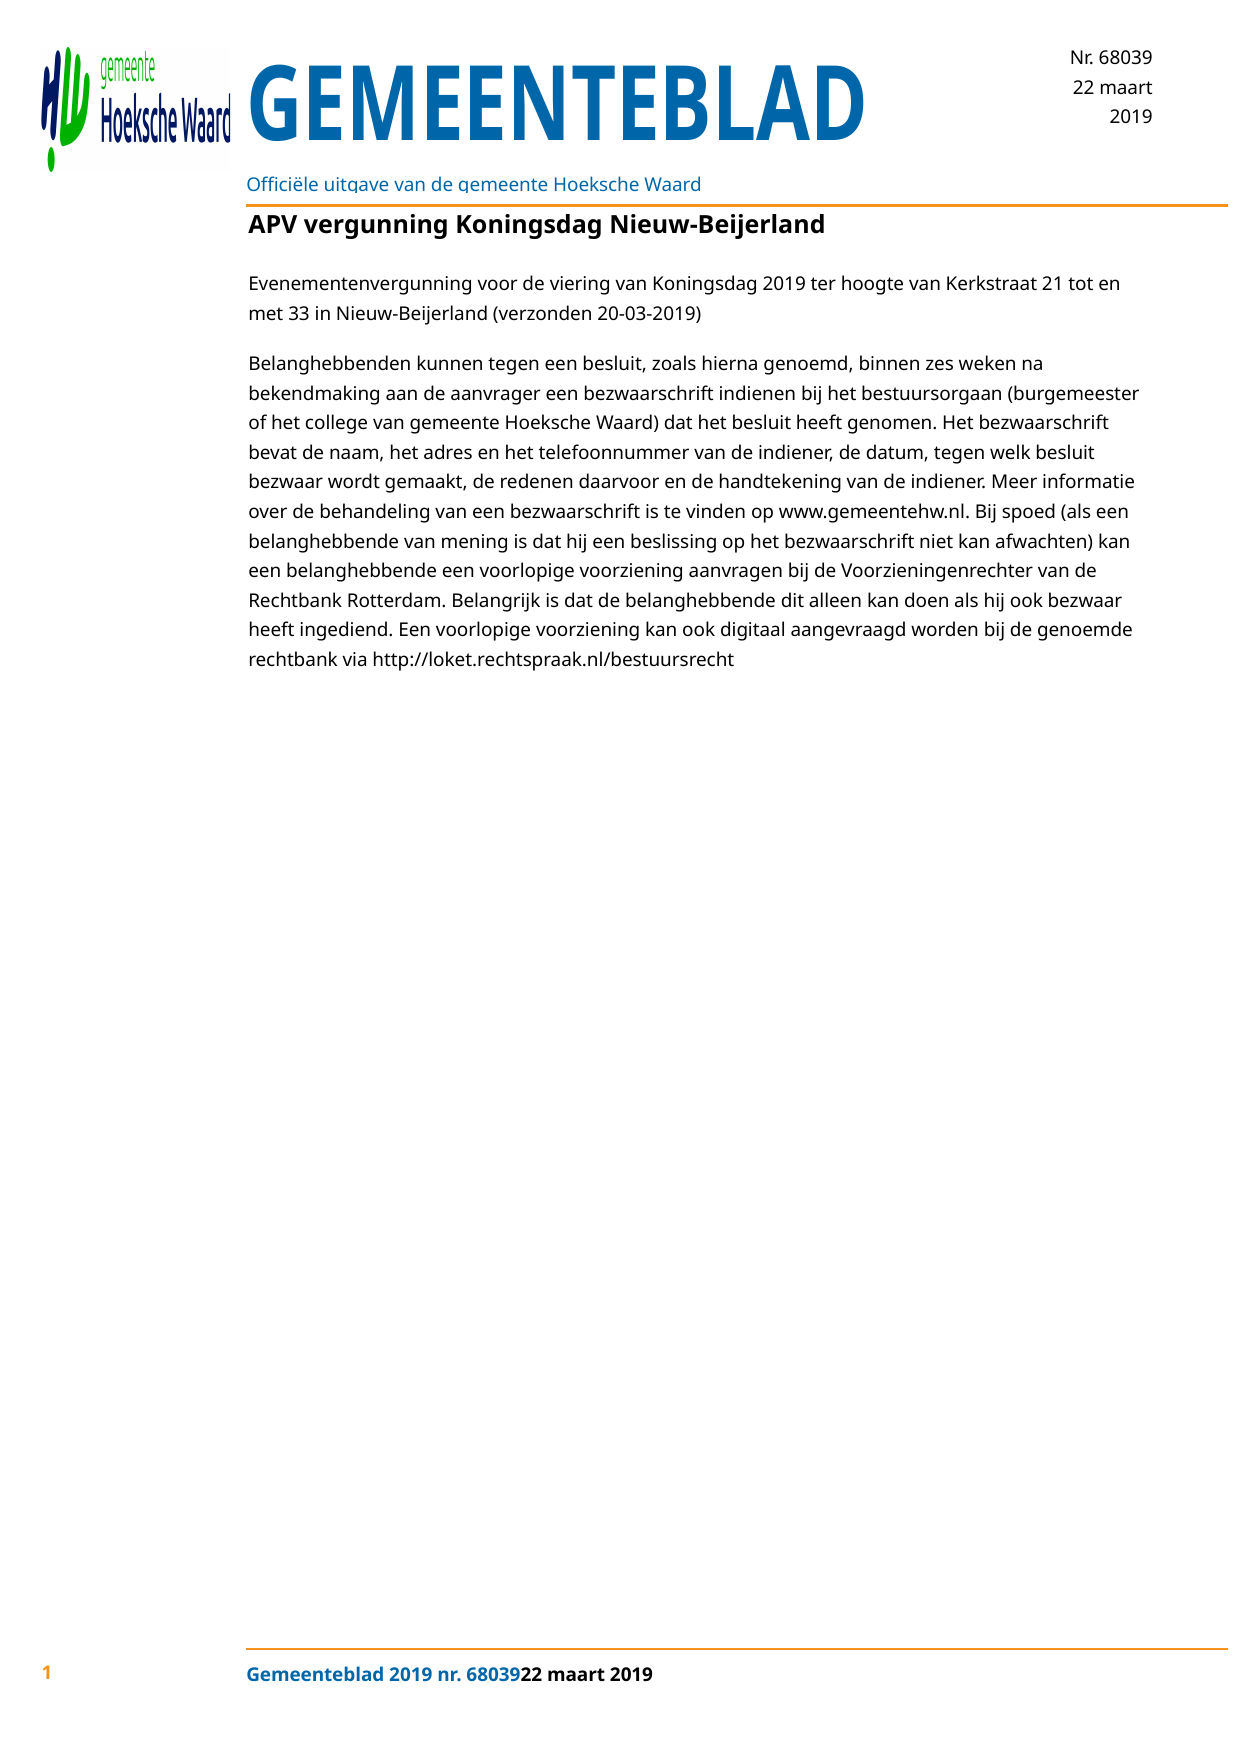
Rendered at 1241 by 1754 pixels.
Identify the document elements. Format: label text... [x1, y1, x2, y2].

text Evenementenvergunning voor de viering van Koningsdag 2019 ter hoogte van Kerkstraat 21 tot en met 33 in Nieuw-Beijerland (verzonden 20-03-2019) [248, 270, 1152, 326]
text Belanghebbenden kunnen tegen een besluit, zoals hierna genoemd, binnen zes weken na bekendmaking aan de aanvrager een bezwaarschrift indienen bij het bestuursorgaan (burgemeester of het college van gemeente Hoeksche Waard) dat het besluit heeft genomen. Het bezwaarschrift bevat de naam, het adres en het telefoonnummer van de indiener, de datum, tegen welk besluit bezwaar wordt gemaakt, de redenen daarvoor en de handtekening van de indiener. Meer informatie over de behandeling van een bezwaarschrift is te vinden op www.gemeentehw.nl. Bij spoed (als een belanghebbende van mening is dat hij een beslissing op het bezwaarschrift niet kan afwachten) kan een belanghebbende een voorlopige voorziening aanvragen bij de Voorzieningenrechter van de Rechtbank Rotterdam. Belangrijk is dat de belanghebbende dit alleen kan doen als hij ook bezwaar heeft ingediend. Een voorlopige voorziening kan ook digitaal aangevraagd worden bij de genoemde rechtbank via http://loket.rechtspraak.nl/bestuursrecht [248, 350, 1152, 672]
picture [41, 47, 231, 172]
text APV vergunning Koningsdag Nieuw-Beijerland [248, 207, 1152, 241]
